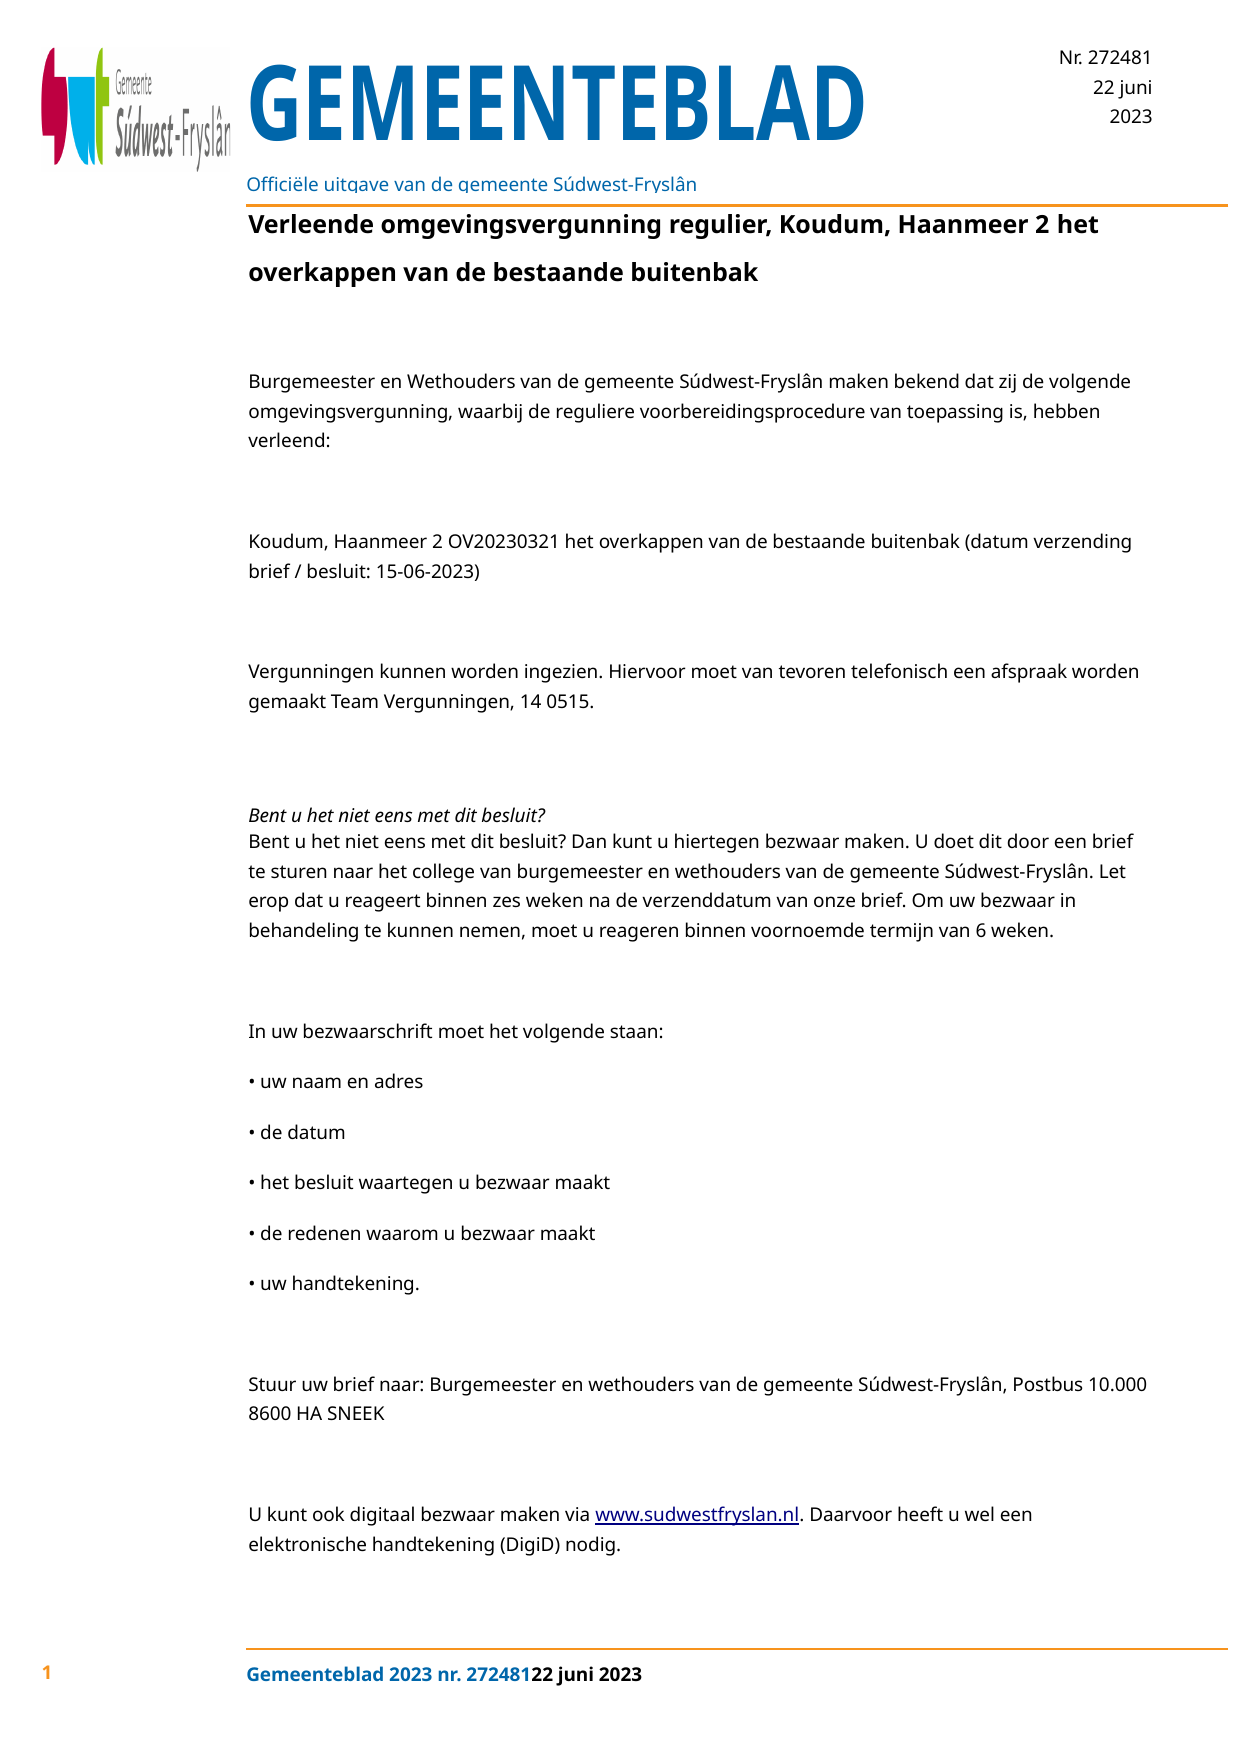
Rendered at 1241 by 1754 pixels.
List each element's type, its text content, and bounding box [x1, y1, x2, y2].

text Stuur uw brief naar: Burgemeester en wethouders van de gemeente Súdwest-Fryslân, Postbus 10.000 8600 HA SNEEK [248, 1371, 1152, 1426]
picture [41, 47, 231, 172]
text • uw naam en adres [248, 1068, 1152, 1094]
text Vergunningen kunnen worden ingezien. Hiervoor moet van tevoren telefonisch een afspraak worden gemaakt Team Vergunningen, 14 0515. [248, 659, 1152, 714]
text Burgemeester en Wethouders van de gemeente Súdwest-Fryslân maken bekend dat zij de volgende omgevingsvergunning, waarbij de reguliere voorbereidingsprocedure van toepassing is, hebben verleend: [248, 368, 1152, 453]
text Koudum, Haanmeer 2 OV20230321 het overkappen van de bestaande buitenbak (datum verzending brief / besluit: 15-06-2023) [248, 528, 1152, 584]
text • uw handtekening. [248, 1270, 1152, 1296]
text In uw bezwaarschrift moet het volgende staan: [248, 1018, 1152, 1044]
text Verleende omgevingsvergunning regulier, Koudum, Haanmeer 2 het overkappen van de bestaande buitenbak [248, 207, 1152, 288]
text Bent u het niet eens met dit besluit? Dan kunt u hiertegen bezwaar maken. U doet dit door een brief te sturen naar het college van burgemeester en wethouders van de gemeente Súdwest-Fryslân. Let erop dat u reageert binnen zes weken na de verzenddatum van onze brief. Om uw bezwaar in behandeling te kunnen nemen, moet u reageren binnen voornoemde termijn van 6 weken. [248, 828, 1152, 943]
text Bent u het niet eens met dit besluit? [248, 803, 1152, 828]
text • het besluit waartegen u bezwaar maakt [248, 1169, 1152, 1195]
text • de datum [248, 1119, 1152, 1144]
text • de redenen waarom u bezwaar maakt [248, 1220, 1152, 1245]
text U kunt ook digitaal bezwaar maken via www.sudwestfryslan.nl. Daarvoor heeft u wel een elektronische handtekening (DigiD) nodig. [248, 1501, 1152, 1557]
